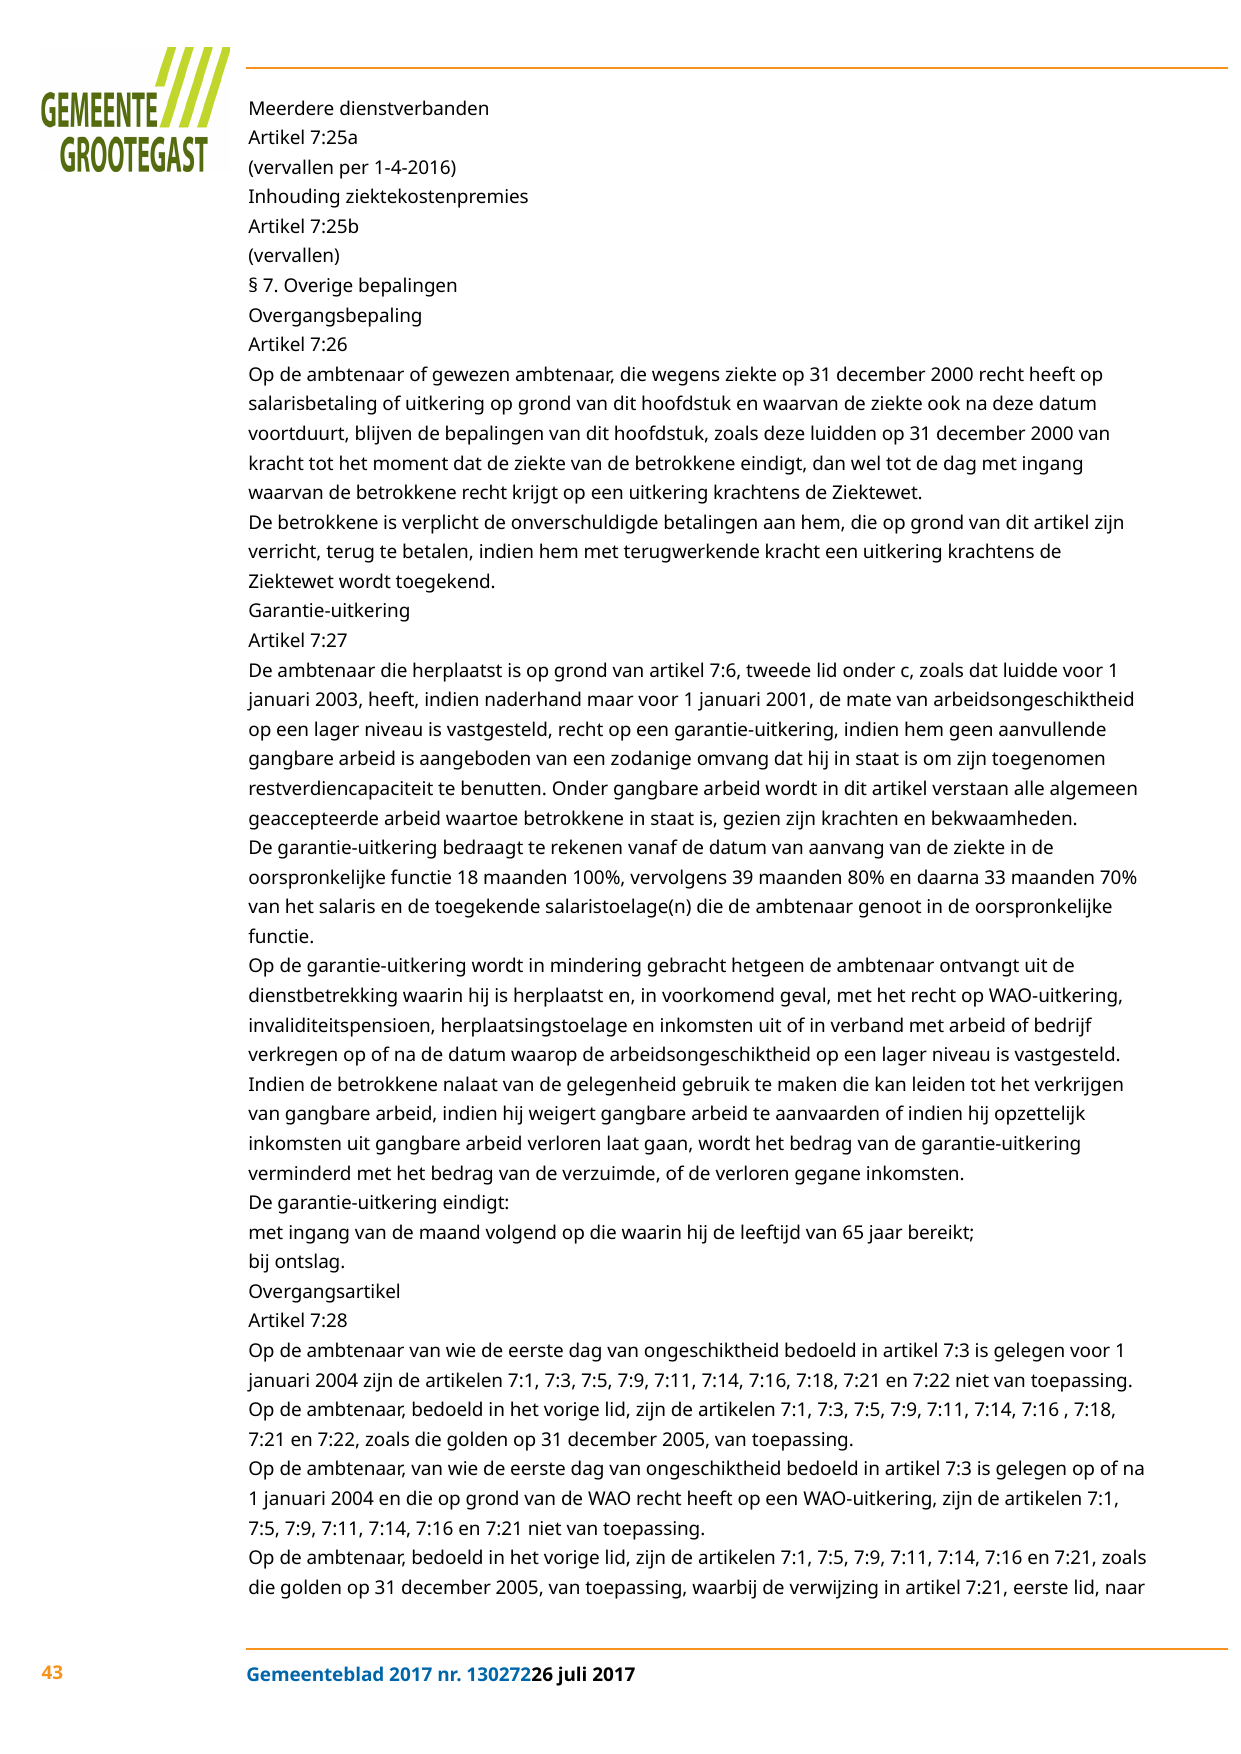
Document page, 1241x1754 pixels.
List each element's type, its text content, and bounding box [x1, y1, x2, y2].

text (vervallen per 1-4-2016) [248, 154, 1152, 180]
text Indien de betrokkene nalaat van de gelegenheid gebruik te maken die kan leiden tot het verkrijgen van gangbare arbeid, indien hij weigert gangbare arbeid te aanvaarden of indien hij opzettelijk inkomsten uit gangbare arbeid verloren laat gaan, wordt het bedrag van de garantie-uitkering verminderd met het bedrag van de verzuimde, of de verloren gegane inkomsten. [248, 1071, 1152, 1186]
text (vervallen) [248, 243, 1152, 268]
text Op de ambtenaar van wie de eerste dag van ongeschiktheid bedoeld in artikel 7:3 is gelegen voor 1 januari 2004 zijn de artikelen 7:1, 7:3, 7:5, 7:9, 7:11, 7:14, 7:16, 7:18, 7:21 en 7:22 niet van toepassing. [248, 1337, 1152, 1393]
text Op de ambtenaar, bedoeld in het vorige lid, zijn de artikelen 7:1, 7:5, 7:9, 7:11, 7:14, 7:16 en 7:21, zoals die golden op 31 december 2005, van toepassing, waarbij de verwijzing in artikel 7:21, eerste lid, naar [248, 1544, 1152, 1600]
text Op de garantie-uitkering wordt in mindering gebracht hetgeen de ambtenaar ontvangt uit de dienstbetrekking waarin hij is herplaatst en, in voorkomend geval, met het recht op WAO-uitkering, invaliditeitspensioen, herplaatsingstoelage en inkomsten uit of in verband met arbeid of bedrijf verkregen op of na de datum waarop de arbeidsongeschiktheid op een lager niveau is vastgesteld. [248, 953, 1152, 1067]
text met ingang van de maand volgend op die waarin hij de leeftijd van 65 jaar bereikt; [248, 1219, 1152, 1245]
text Artikel 7:26 [248, 331, 1152, 357]
text De garantie-uitkering eindigt: [248, 1189, 1152, 1215]
text Op de ambtenaar of gewezen ambtenaar, die wegens ziekte op 31 december 2000 recht heeft op salarisbetaling of uitkering op grond van dit hoofdstuk en waarvan de ziekte ook na deze datum voortduurt, blijven de bepalingen van dit hoofdstuk, zoals deze luidden op 31 december 2000 van kracht tot het moment dat de ziekte van de betrokkene eindigt, dan wel tot de dag met ingang waarvan de betrokkene recht krijgt op een uitkering krachtens de Ziektewet. [248, 361, 1152, 505]
text Inhouding ziektekostenpremies [248, 183, 1152, 209]
text De ambtenaar die herplaatst is op grond van artikel 7:6, tweede lid onder c, zoals dat luidde voor 1 januari 2003, heeft, indien naderhand maar voor 1 januari 2001, de mate van arbeidsongeschiktheid op een lager niveau is vastgesteld, recht op een garantie-uitkering, indien hem geen aanvullende gangbare arbeid is aangeboden van een zodanige omvang dat hij in staat is om zijn toegenomen restverdiencapaciteit te benutten. Onder gangbare arbeid wordt in dit artikel verstaan alle algemeen geaccepteerde arbeid waartoe betrokkene in staat is, gezien zijn krachten en bekwaamheden. [248, 657, 1152, 831]
picture [41, 47, 231, 172]
text De garantie-uitkering bedraagt te rekenen vanaf de datum van aanvang van de ziekte in de oorspronkelijke functie 18 maanden 100%, vervolgens 39 maanden 80% en daarna 33 maanden 70% van het salaris en de toegekende salaristoelage(n) die de ambtenaar genoot in de oorspronkelijke functie. [248, 834, 1152, 949]
text Artikel 7:25a [248, 124, 1152, 150]
text Op de ambtenaar, van wie de eerste dag van ongeschiktheid bedoeld in artikel 7:3 is gelegen op of na 1 januari 2004 en die op grond van de WAO recht heeft op een WAO-uitkering, zijn de artikelen 7:1, 7:5, 7:9, 7:11, 7:14, 7:16 en 7:21 niet van toepassing. [248, 1456, 1152, 1541]
text bij ontslag. [248, 1248, 1152, 1274]
text Garantie-uitkering [248, 598, 1152, 623]
text Op de ambtenaar, bedoeld in het vorige lid, zijn de artikelen 7:1, 7:3, 7:5, 7:9, 7:11, 7:14, 7:16 , 7:18, 7:21 en 7:22, zoals die golden op 31 december 2005, van toepassing. [248, 1396, 1152, 1452]
text De betrokkene is verplicht de onverschuldigde betalingen aan hem, die op grond van dit artikel zijn verricht, terug te betalen, indien hem met terugwerkende kracht een uitkering krachtens de Ziektewet wordt toegekend. [248, 509, 1152, 594]
text Overgangsbepaling [248, 302, 1152, 328]
text § 7. Overige bepalingen [248, 272, 1152, 298]
text Artikel 7:28 [248, 1308, 1152, 1333]
text Overgangsartikel [248, 1278, 1152, 1304]
text Meerdere dienstverbanden [248, 95, 1152, 121]
text Artikel 7:27 [248, 627, 1152, 653]
text Artikel 7:25b [248, 213, 1152, 239]
